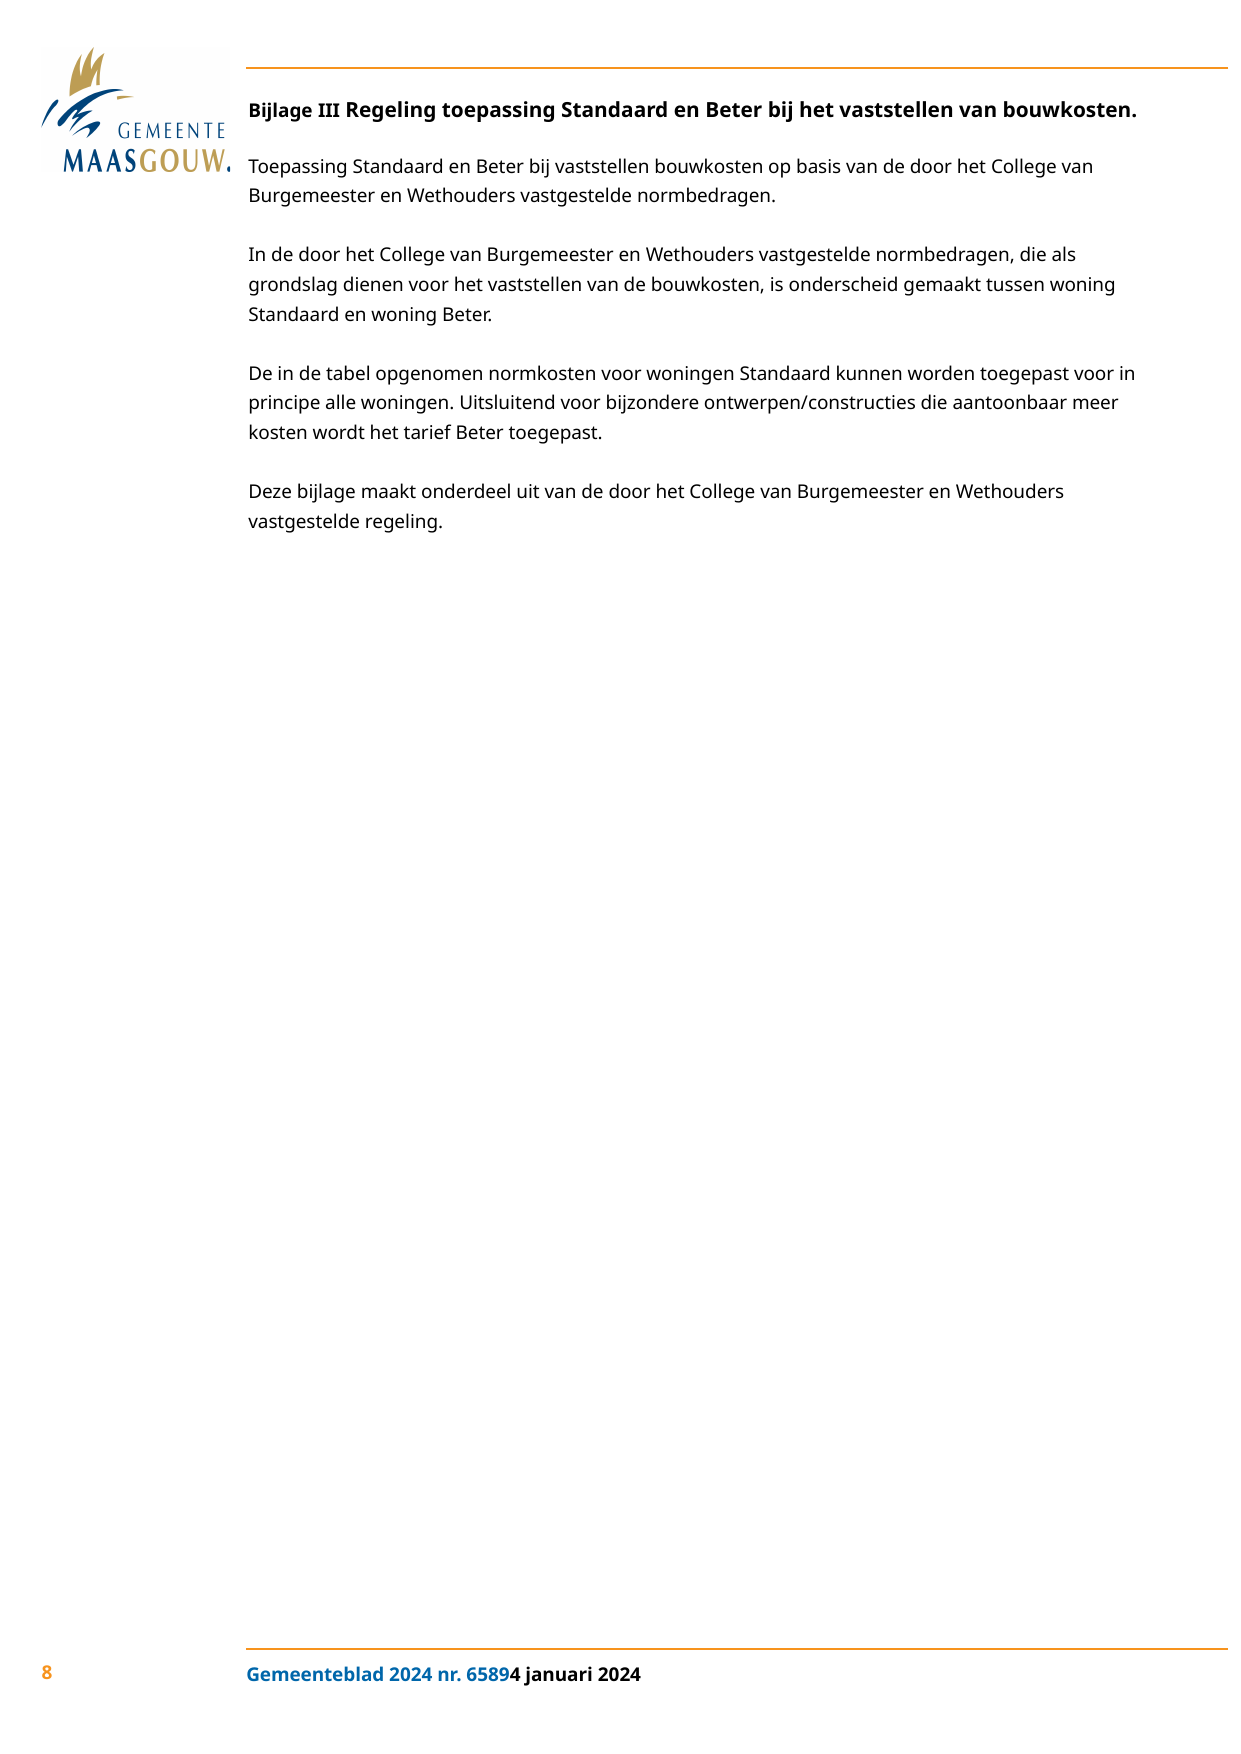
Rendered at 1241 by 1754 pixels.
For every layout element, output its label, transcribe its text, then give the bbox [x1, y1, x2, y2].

text Toepassing Standaard en Beter bij vaststellen bouwkosten op basis van de door het College van Burgemeester en Wethouders vastgestelde normbedragen. [248, 153, 1152, 208]
text In de door het College van Burgemeester en Wethouders vastgestelde normbedragen, die als grondslag dienen voor het vaststellen van de bouwkosten, is onderscheid gemaakt tussen woning Standaard en woning Beter. [248, 242, 1152, 327]
picture [41, 47, 231, 172]
text De in de tabel opgenomen normkosten voor woningen Standaard kunnen worden toegepast voor in principe alle woningen. Uitsluitend voor bijzondere ontwerpen/constructies die aantoonbaar meer kosten wordt het tarief Beter toegepast. [248, 360, 1152, 445]
text Bijlage III Regeling toepassing Standaard en Beter bij het vaststellen van bouwkosten. [248, 95, 1152, 123]
text Deze bijlage maakt onderdeel uit van de door het College van Burgemeester en Wethouders vastgestelde regeling. [248, 478, 1152, 534]
